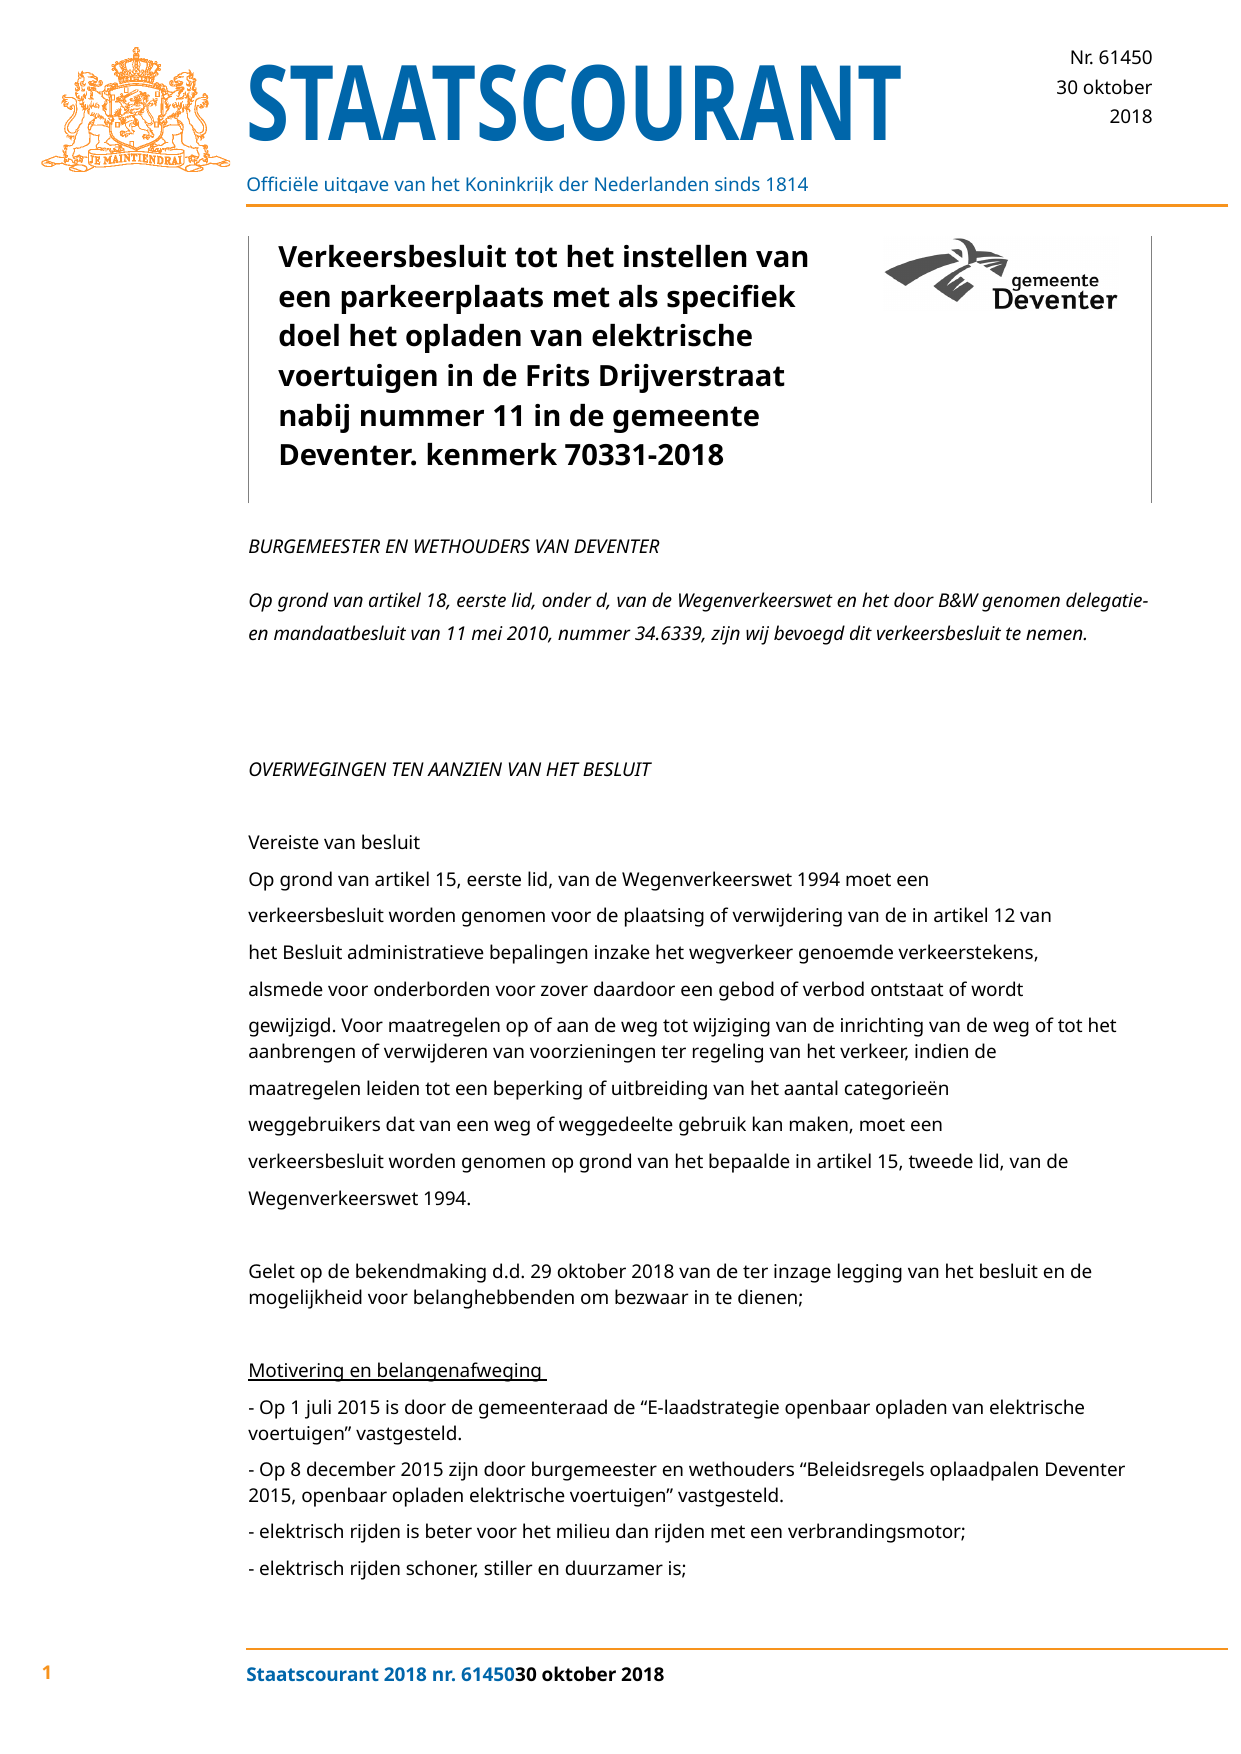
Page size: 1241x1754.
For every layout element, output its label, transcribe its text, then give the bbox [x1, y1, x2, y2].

text - Op 1 juli 2015 is door de gemeenteraad de “E-laadstrategie openbaar opladen van elektrische voertuigen” vastgesteld. [248, 1394, 1152, 1445]
table_header [850, 236, 1151, 503]
table_header Verkeersbesluit tot het instellen van een parkeerplaats met als specifiek doel het opladen van elektrische voertuigen in de Frits Drijverstraat nabij nummer 11 in de gemeente Deventer. kenmerk 70331-2018 [249, 236, 850, 503]
text OVERWEGINGEN TEN AANZIEN VAN HET BESLUIT [248, 756, 1152, 782]
text verkeersbesluit worden genomen op grond van het bepaalde in artikel 15, tweede lid, van de [248, 1148, 1152, 1174]
text Motivering en belangenafweging [248, 1357, 1152, 1383]
text weggebruikers dat van een weg of weggedeelte gebruik kan maken, moet een [248, 1112, 1152, 1137]
text het Besluit administratieve bepalingen inzake het wegverkeer genoemde verkeerstekens, [248, 939, 1152, 965]
text alsmede voor onderborden voor zover daardoor een gebod of verbod ontstaat of wordt [248, 976, 1152, 1002]
text BURGEMEESTER EN WETHOUDERS VAN DEVENTER [248, 533, 1152, 559]
text Op grond van artikel 15, eerste lid, van de Wegenverkeerswet 1994 moet een [248, 866, 1152, 892]
text gewijzigd. Voor maatregelen op of aan de weg tot wijziging van de inrichting van de weg of tot het aanbrengen of verwijderen van voorzieningen ter regeling van het verkeer, indien de [248, 1012, 1152, 1064]
text verkeersbesluit worden genomen voor de plaatsing of verwijdering van de in artikel 12 van [248, 902, 1152, 928]
text maatregelen leiden tot een beperking of uitbreiding van het aantal categorieën [248, 1075, 1152, 1101]
text - elektrisch rijden schoner, stiller en duurzamer is; [248, 1555, 1152, 1581]
text - elektrisch rijden is beter voor het milieu dan rijden met een verbrandingsmotor; [248, 1519, 1152, 1544]
text Gelet op de bekendmaking d.d. 29 oktober 2018 van de ter inzage legging van het besluit en de mogelijkheid voor belanghebbenden om bezwaar in te dienen; [248, 1258, 1152, 1310]
picture [41, 47, 231, 172]
text Vereiste van besluit [248, 829, 1152, 855]
picture [882, 236, 1119, 311]
text - Op 8 december 2015 zijn door burgemeester en wethouders “Beleidsregels oplaadpalen Deventer 2015, openbaar opladen elektrische voertuigen” vastgesteld. [248, 1456, 1152, 1508]
text Op grond van artikel 18, eerste lid, onder d, van de Wegenverkeerswet en het door B&W genomen delegatie- en mandaatbesluit van 11 mei 2010, nummer 34.6339, zijn wij bevoegd dit verkeersbesluit te nemen. [248, 587, 1152, 646]
text Wegenverkeerswet 1994. [248, 1185, 1152, 1211]
